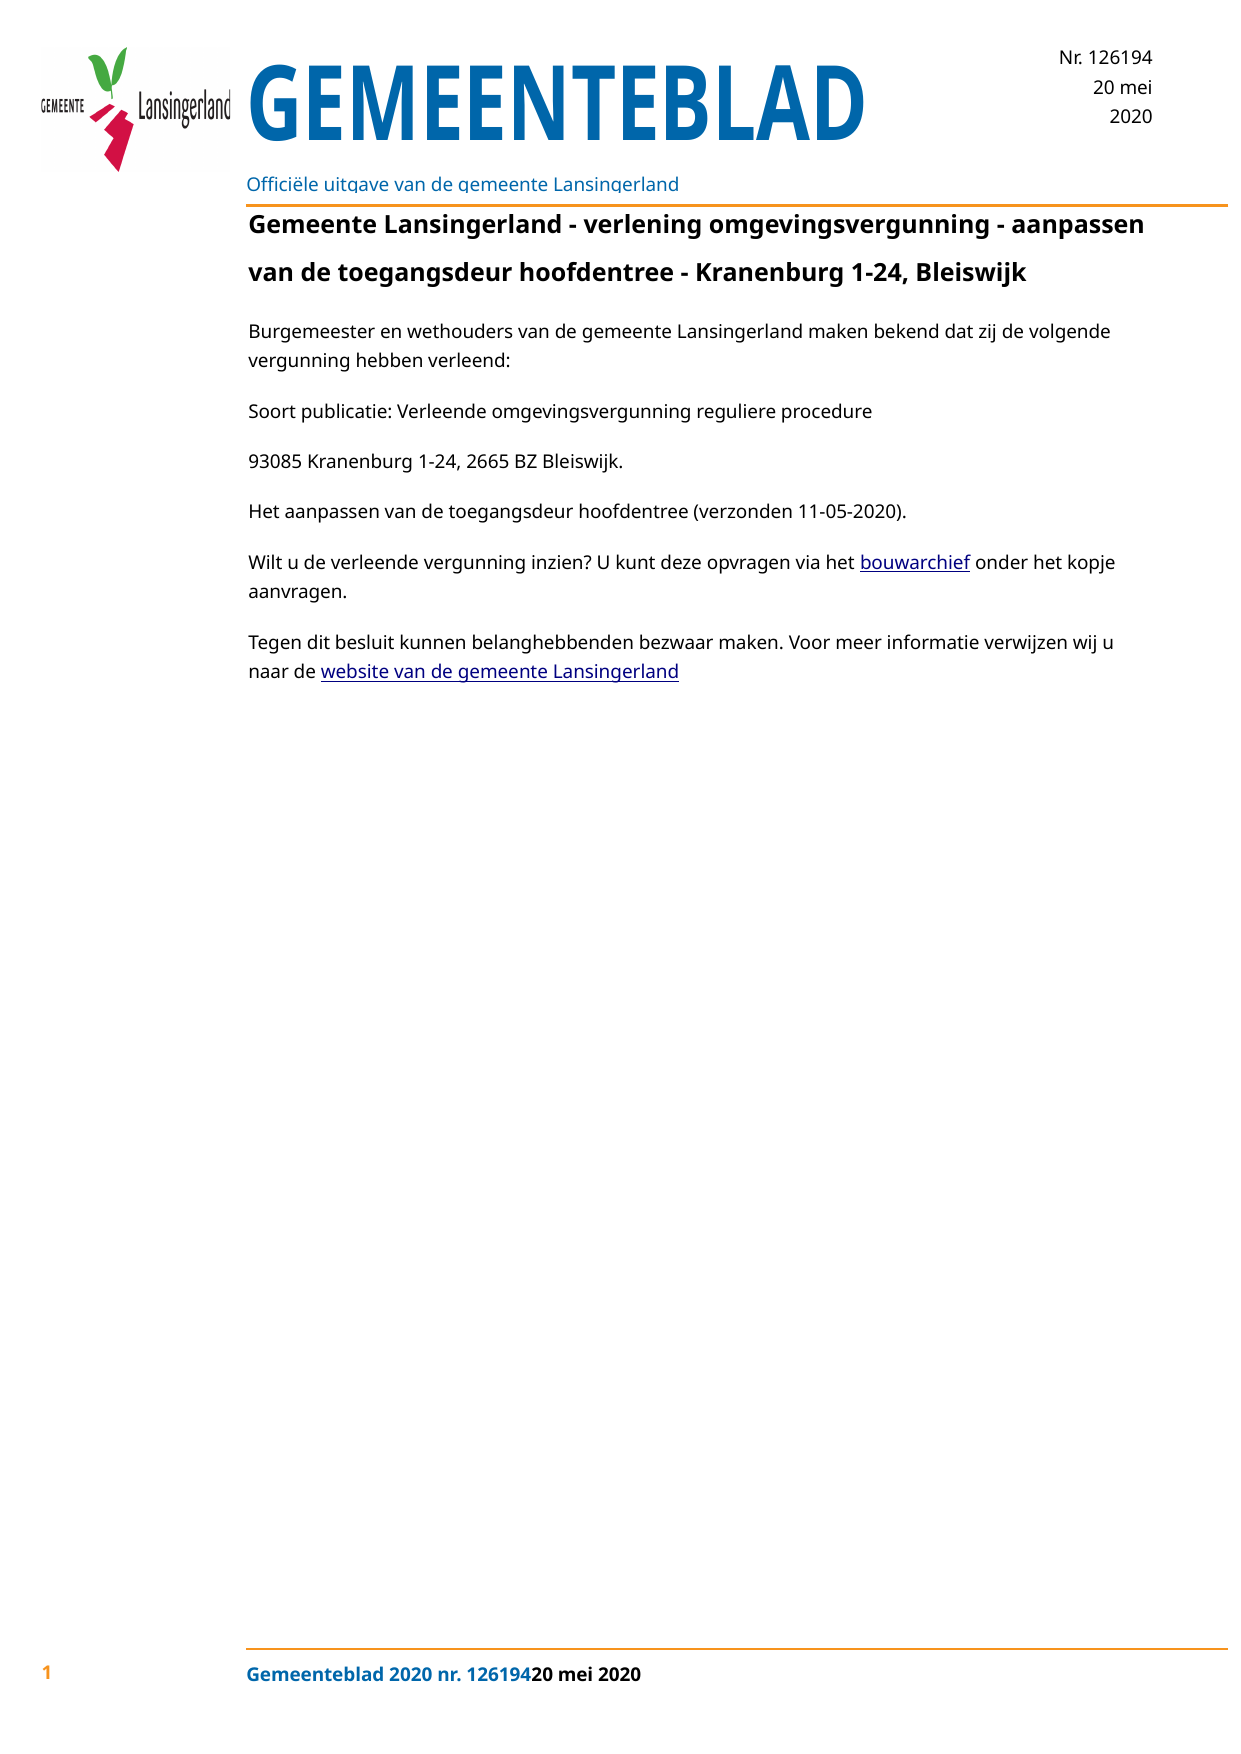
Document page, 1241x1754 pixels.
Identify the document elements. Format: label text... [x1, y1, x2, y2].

text Gemeente Lansingerland - verlening omgevingsvergunning - aanpassen van de toegangsdeur hoofdentree - Kranenburg 1-24, Bleiswijk [248, 207, 1152, 288]
text Wilt u de verleende vergunning inzien? U kunt deze opvragen via het bouwarchief onder het kopje aanvragen. [248, 549, 1152, 604]
text 93085 Kranenburg 1-24, 2665 BZ Bleiswijk. [248, 448, 1152, 474]
text Soort publicatie: Verleende omgevingsvergunning reguliere procedure [248, 398, 1152, 424]
text Het aanpassen van de toegangsdeur hoofdentree (verzonden 11-05-2020). [248, 499, 1152, 524]
text Burgemeester en wethouders van de gemeente Lansingerland maken bekend dat zij de volgende vergunning hebben verleend: [248, 318, 1152, 373]
picture [41, 47, 231, 172]
text Tegen dit besluit kunnen belanghebbenden bezwaar maken. Voor meer informatie verwijzen wij u naar de website van de gemeente Lansingerland [248, 629, 1152, 684]
